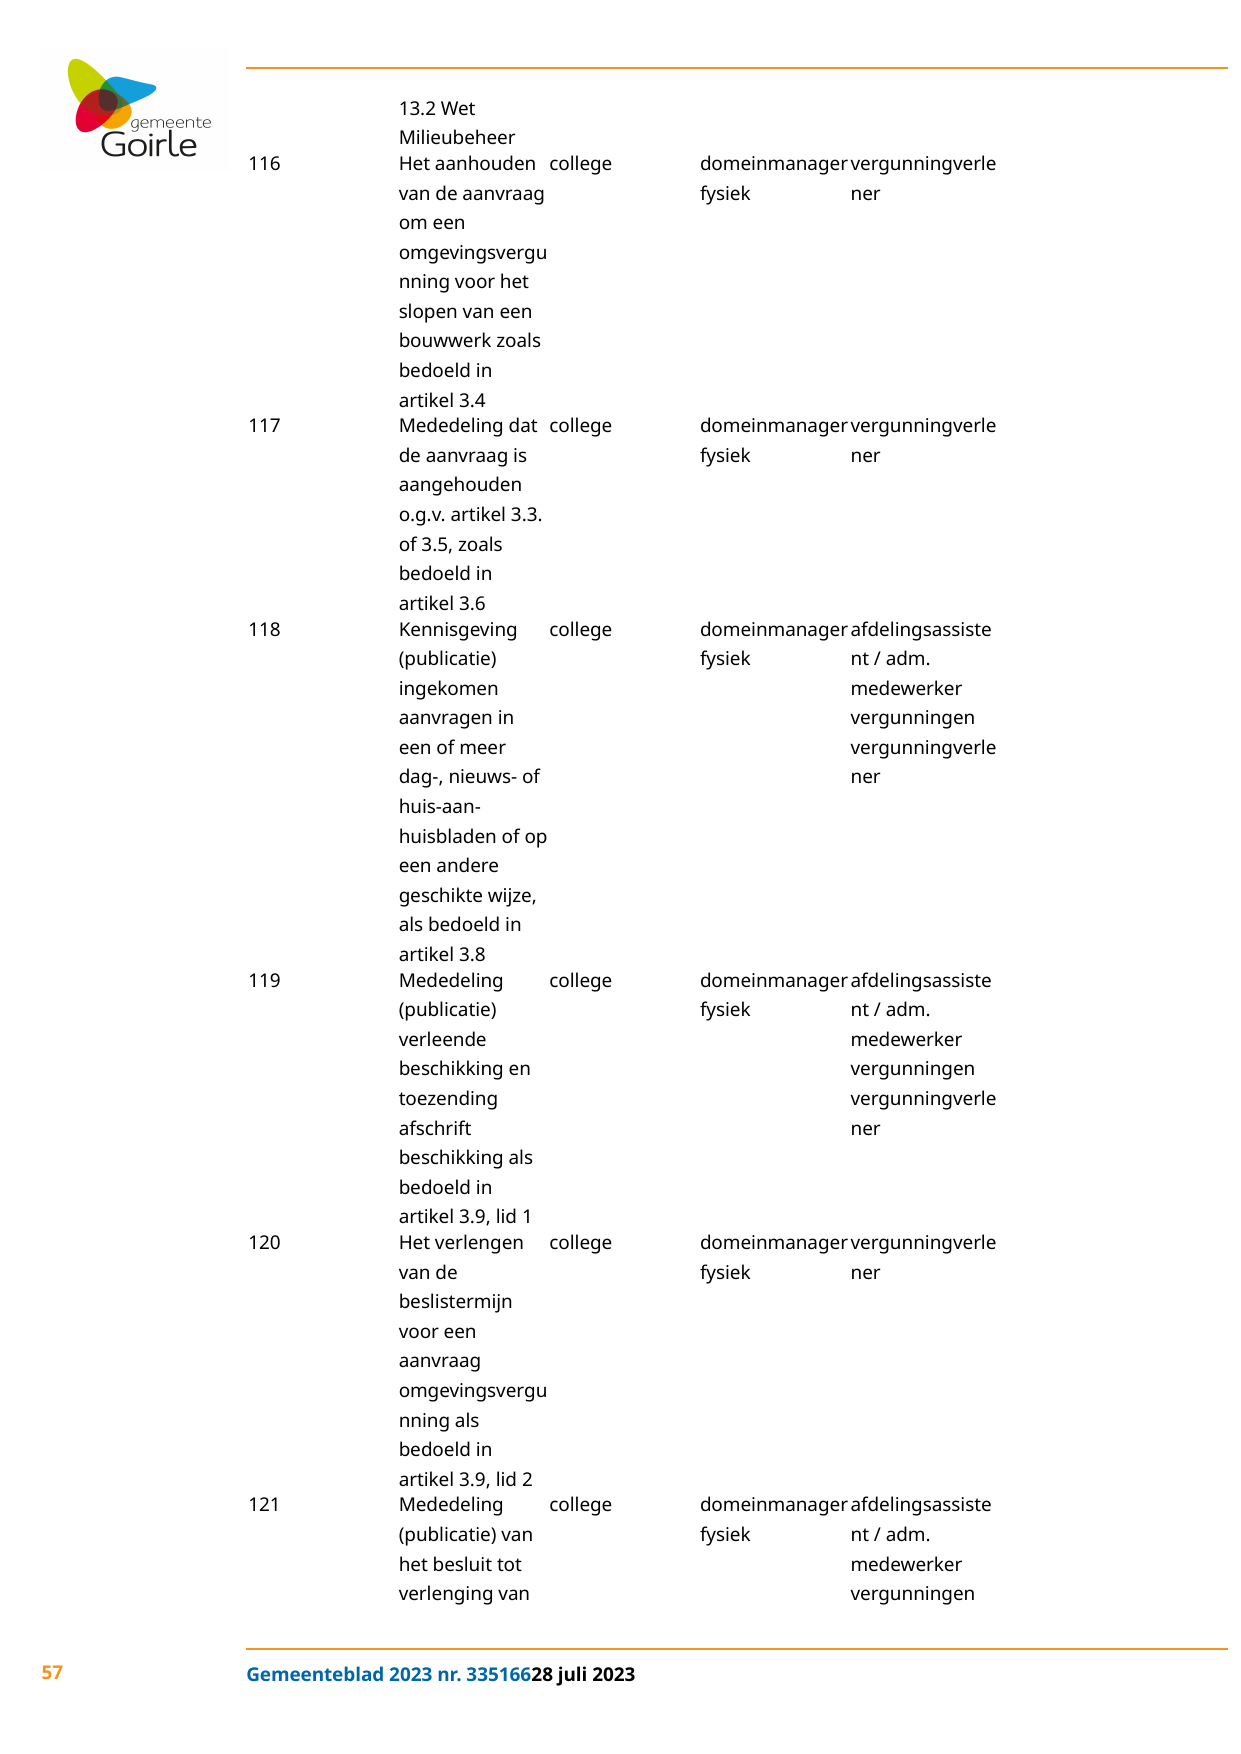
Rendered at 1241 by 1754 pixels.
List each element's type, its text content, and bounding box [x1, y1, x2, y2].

table_cell vergunningverlener [850, 1229, 1001, 1492]
table_cell domeinmanager fysiek [700, 1492, 850, 1606]
table_cell 13.2 Wet Milieubeheer [399, 95, 549, 150]
table_cell college [549, 616, 700, 967]
table_cell domeinmanager fysiek [700, 150, 850, 412]
table_cell vergunningverlener [850, 150, 1001, 412]
table_cell [1001, 413, 1152, 616]
table_cell Mededeling dat de aanvraag is aangehouden o.g.v. artikel 3.3. of 3.5, zoals bedoeld in artikel 3.6 [399, 413, 549, 616]
table_cell Kennisgeving (publicatie) ingekomen aanvragen in een of meer dag-, nieuws- of huis-aan-huisbladen of op een andere geschikte wijze, als bedoeld in artikel 3.8 [399, 616, 549, 967]
table_cell 121 [248, 1492, 398, 1606]
table_cell Het aanhouden van de aanvraag om een omgevingsvergunning voor het slopen van een bouwwerk zoals bedoeld in artikel 3.4 [399, 150, 549, 412]
table_cell afdelingsassistent / adm. medewerker vergunningen vergunningverlener [850, 967, 1001, 1229]
table_cell Mededeling (publicatie) verleende beschikking en toezending afschrift beschikking als bedoeld in artikel 3.9, lid 1 [399, 967, 549, 1229]
table_cell afdelingsassistent / adm. medewerker vergunningen [850, 1492, 1001, 1606]
table_cell domeinmanager fysiek [700, 616, 850, 967]
table_cell college [549, 1229, 700, 1492]
table_cell 118 [248, 616, 398, 967]
table_cell vergunningverlener [850, 413, 1001, 616]
table_cell 117 [248, 413, 398, 616]
table_cell [850, 95, 1001, 150]
table_cell 119 [248, 967, 398, 1229]
table_cell [1001, 1229, 1152, 1492]
table_cell [1001, 967, 1152, 1229]
picture [41, 47, 231, 172]
table_cell [248, 95, 398, 150]
table_cell afdelingsassistent / adm. medewerker vergunningen vergunningverlener [850, 616, 1001, 967]
table_cell domeinmanager fysiek [700, 967, 850, 1229]
table_cell 120 [248, 1229, 398, 1492]
table_cell [1001, 1492, 1152, 1606]
table_cell [1001, 95, 1152, 150]
table_cell [700, 95, 850, 150]
table_cell college [549, 150, 700, 412]
table_cell college [549, 967, 700, 1229]
table_cell college [549, 413, 700, 616]
table_cell Mededeling (publicatie) van het besluit tot verlenging van [399, 1492, 549, 1606]
table_cell 116 [248, 150, 398, 412]
table_cell college [549, 1492, 700, 1606]
table_cell [1001, 150, 1152, 412]
table_cell [549, 95, 700, 150]
table_cell Het verlengen van de beslistermijn voor een aanvraag omgevingsvergunning als bedoeld in artikel 3.9, lid 2 [399, 1229, 549, 1492]
table_cell [1001, 616, 1152, 967]
table_cell domeinmanager fysiek [700, 413, 850, 616]
table_cell domeinmanager fysiek [700, 1229, 850, 1492]
